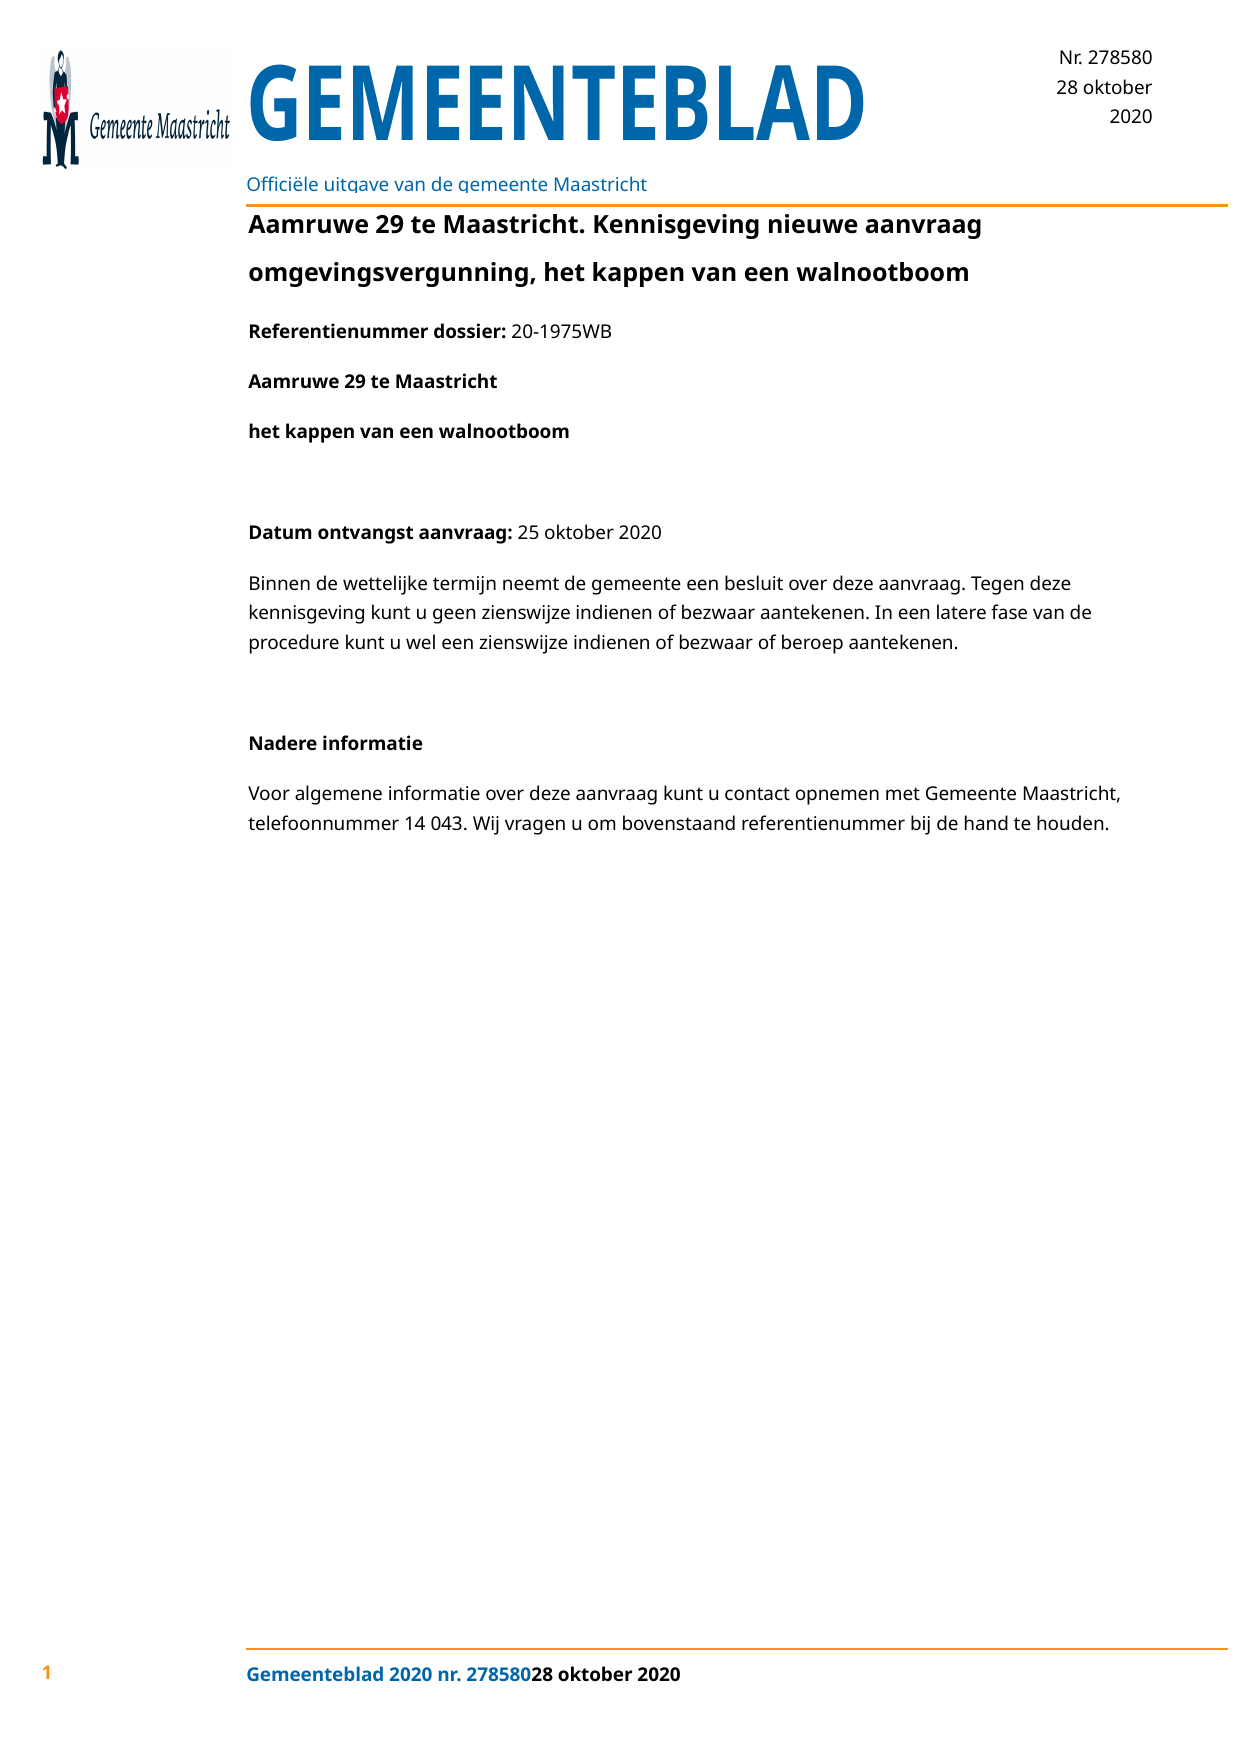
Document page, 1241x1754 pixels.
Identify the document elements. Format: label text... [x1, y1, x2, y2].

text het kappen van een walnootboom [248, 419, 1152, 444]
text Voor algemene informatie over deze aanvraag kunt u contact opnemen met Gemeente Maastricht, telefoonnummer 14 043. Wij vragen u om bovenstaand referentienummer bij de hand te houden. [248, 780, 1152, 836]
text Datum ontvangst aanvraag: 25 oktober 2020 [248, 519, 1152, 545]
text Aamruwe 29 te Maastricht. Kennisgeving nieuwe aanvraag omgevingsvergunning, het kappen van een walnootboom [248, 207, 1152, 288]
text Nadere informatie [248, 730, 1152, 756]
text Aamruwe 29 te Maastricht [248, 368, 1152, 394]
text Binnen de wettelijke termijn neemt de gemeente een besluit over deze aanvraag. Tegen deze kennisgeving kunt u geen zienswijze indienen of bezwaar aantekenen. In een latere fase van de procedure kunt u wel een zienswijze indienen of bezwaar of beroep aantekenen. [248, 570, 1152, 655]
picture [41, 47, 231, 172]
text Referentienummer dossier: 20-1975WB [248, 318, 1152, 344]
